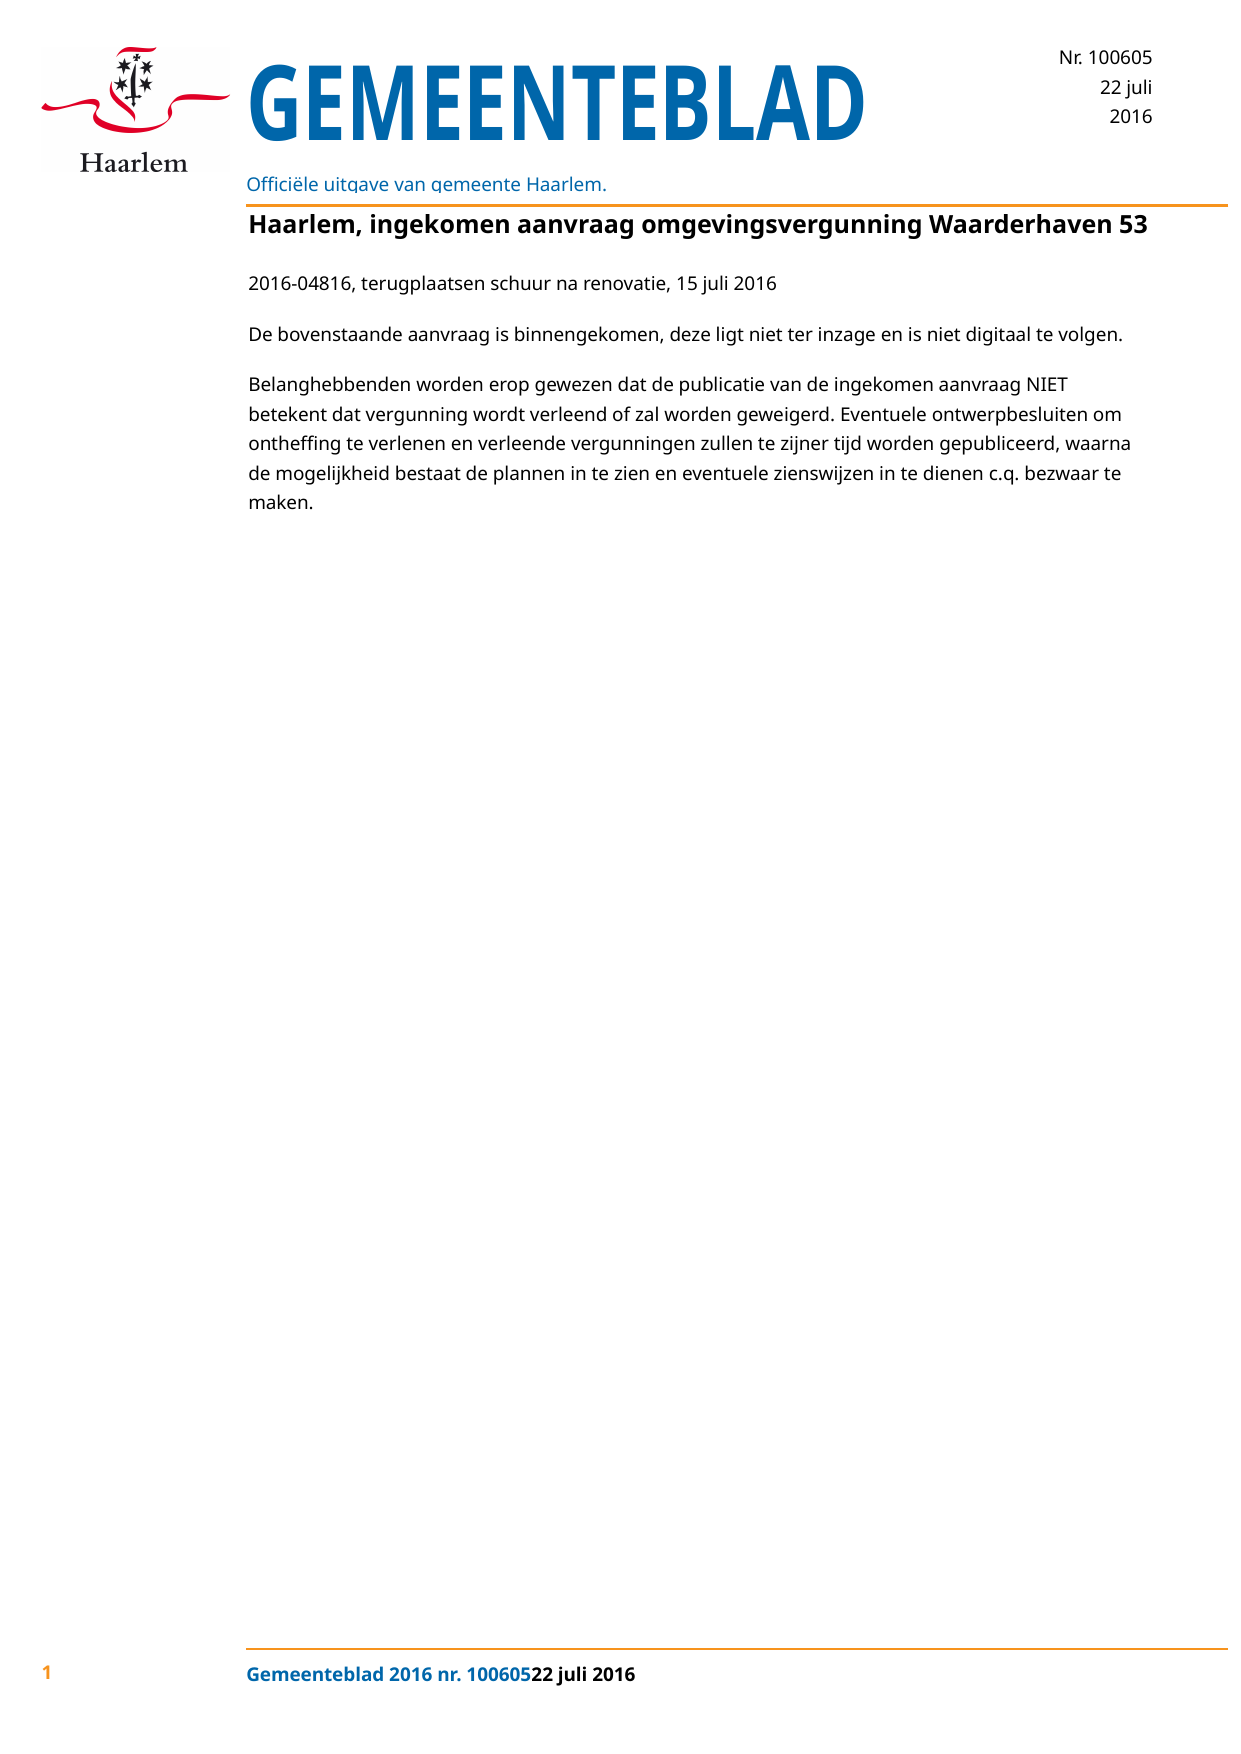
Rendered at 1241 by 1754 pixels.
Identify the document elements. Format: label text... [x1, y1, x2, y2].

text De bovenstaande aanvraag is binnengekomen, deze ligt niet ter inzage en is niet digitaal te volgen. [248, 321, 1152, 346]
text 2016-04816, terugplaatsen schuur na renovatie, 15 juli 2016 [248, 270, 1152, 296]
text Haarlem, ingekomen aanvraag omgevingsvergunning Waarderhaven 53 [248, 207, 1152, 241]
text Belanghebbenden worden erop gewezen dat de publicatie van de ingekomen aanvraag NIET betekent dat vergunning wordt verleend of zal worden geweigerd. Eventuele ontwerpbesluiten om ontheffing te verlenen en verleende vergunningen zullen te zijner tijd worden gepubliceerd, waarna de mogelijkheid bestaat de plannen in te zien en eventuele zienswijzen in te dienen c.q. bezwaar te maken. [248, 371, 1152, 515]
picture [41, 47, 231, 172]
